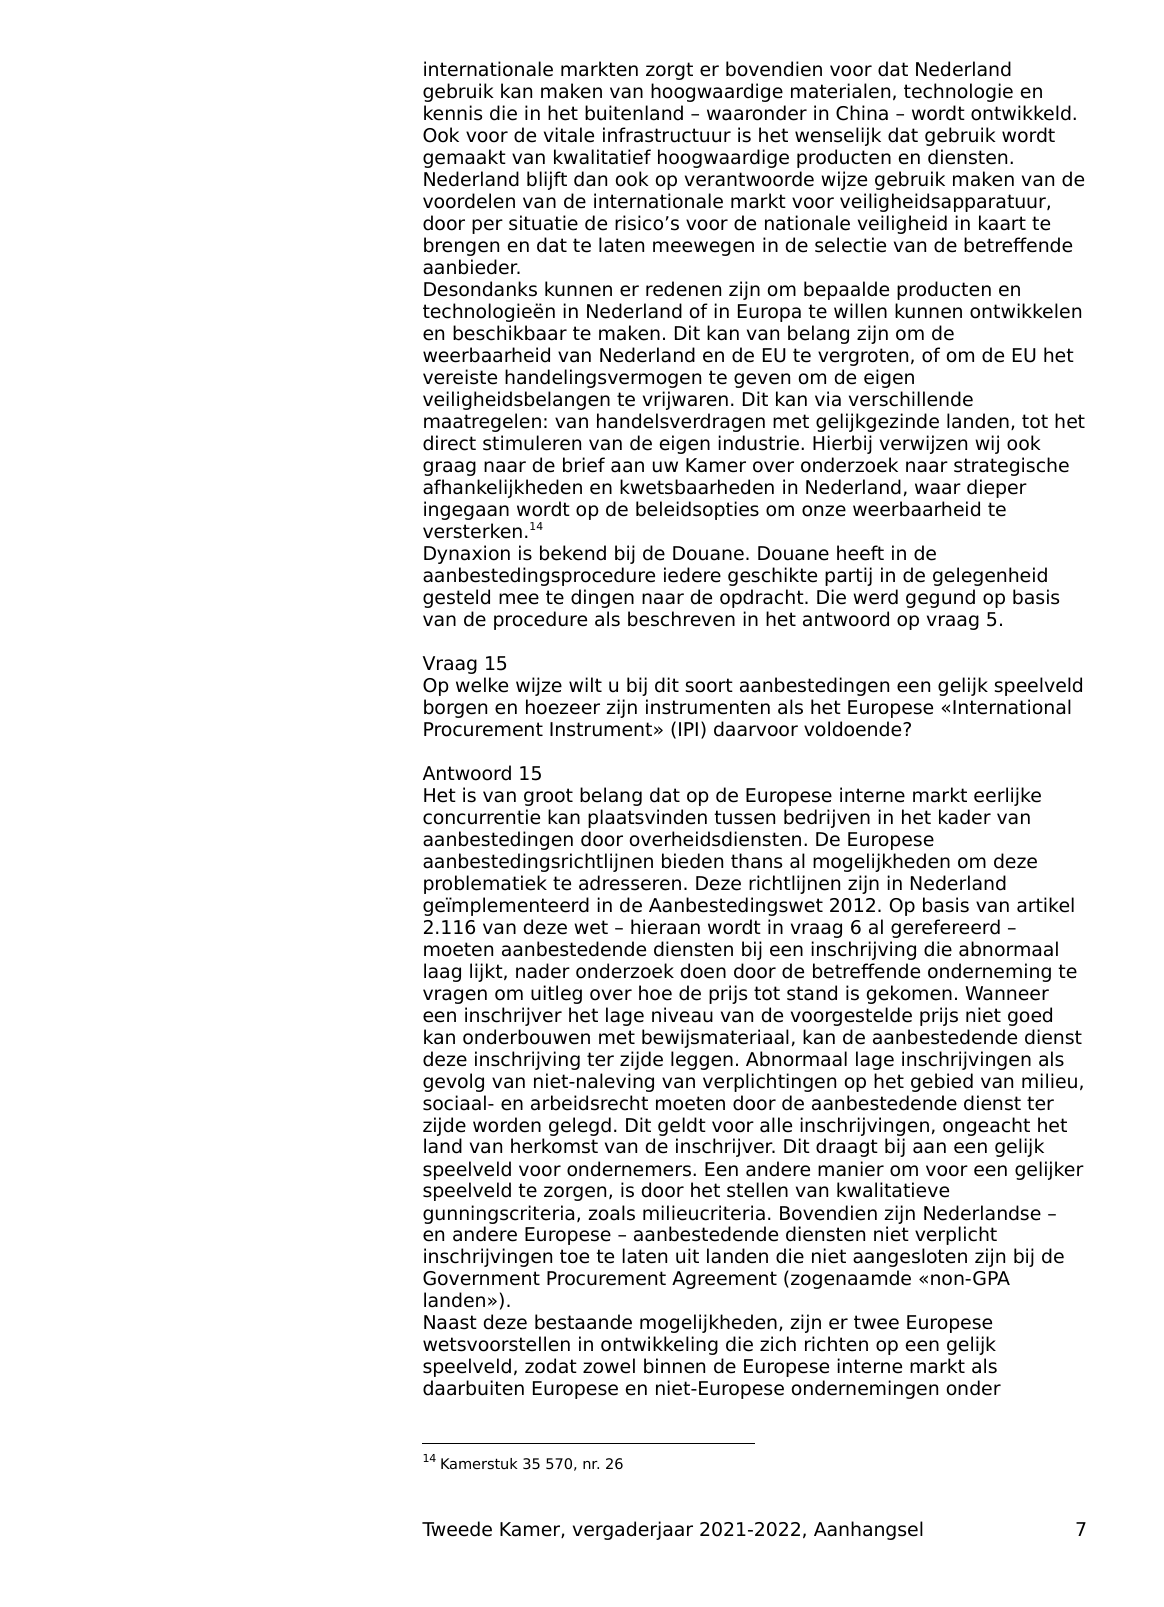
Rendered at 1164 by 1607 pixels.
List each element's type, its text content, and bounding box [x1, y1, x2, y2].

text Naast deze bestaande mogelijkheden, zijn er twee Europese wetsvoorstellen in ontwikkeling die zich richten op een gelijk speelveld, zodat zowel binnen de Europese interne markt als daarbuiten Europese en niet-Europese ondernemingen onder [422, 1312, 1087, 1400]
text internationale markten zorgt er bovendien voor dat Nederland gebruik kan maken van hoogwaardige materialen, technologie en kennis die in het buitenland – waaronder in China – wordt ontwikkeld. Ook voor de vitale infrastructuur is het wenselijk dat gebruik wordt gemaakt van kwalitatief hoogwaardige producten en diensten. Nederland blijft dan ook op verantwoorde wijze gebruik maken van de voordelen van de internationale markt voor veiligheidsapparatuur, door per situatie de risico’s voor de nationale veiligheid in kaart te brengen en dat te laten meewegen in de selectie van de betreffende aanbieder. [422, 59, 1087, 279]
text Dynaxion is bekend bij de Douane. Douane heeft in de aanbestedingsprocedure iedere geschikte partij in de gelegenheid gesteld mee te dingen naar de opdracht. Die werd gegund op basis van de procedure als beschreven in het antwoord op vraag 5. [422, 543, 1087, 631]
text Desondanks kunnen er redenen zijn om bepaalde producten en technologieën in Nederland of in Europa te willen kunnen ontwikkelen en beschikbaar te maken. Dit kan van belang zijn om de weerbaarheid van Nederland en de EU te vergroten, of om de EU het vereiste handelingsvermogen te geven om de eigen veiligheidsbelangen te vrijwaren. Dit kan via verschillende maatregelen: van handelsverdragen met gelijkgezinde landen, tot het direct stimuleren van de eigen industrie. Hierbij verwijzen wij ook graag naar de brief aan uw Kamer over onderzoek naar strategische afhankelijkheden en kwetsbaarheden in Nederland, waar dieper ingegaan wordt op de beleidsopties om onze weerbaarheid te versterken. [422, 279, 1087, 543]
text Het is van groot belang dat op de Europese interne markt eerlijke concurrentie kan plaatsvinden tussen bedrijven in het kader van aanbestedingen door overheidsdiensten. De Europese aanbestedingsrichtlijnen bieden thans al mogelijkheden om deze problematiek te adresseren. Deze richtlijnen zijn in Nederland geïmplementeerd in de Aanbestedingswet 2012. Op basis van artikel 2.116 van deze wet – hieraan wordt in vraag 6 al gerefereerd – moeten aanbestedende diensten bij een inschrijving die abnormaal laag lijkt, nader onderzoek doen door de betreffende onderneming te vragen om uitleg over hoe de prijs tot stand is gekomen. Wanneer een inschrijver het lage niveau van de voorgestelde prijs niet goed kan onderbouwen met bewijsmateriaal, kan de aanbestedende dienst deze inschrijving ter zijde leggen. Abnormaal lage inschrijvingen als gevolg van niet-naleving van verplichtingen op het gebied van milieu, sociaal- en arbeidsrecht moeten door de aanbestedende dienst ter zijde worden gelegd. Dit geldt voor alle inschrijvingen, ongeacht het land van herkomst van de inschrijver. Dit draagt bij aan een gelijk speelveld voor ondernemers. Een andere manier om voor een gelijker speelveld te zorgen, is door het stellen van kwalitatieve gunningscriteria, zoals milieucriteria. Bovendien zijn Nederlandse – en andere Europese – aanbestedende diensten niet verplicht inschrijvingen toe te laten uit landen die niet aangesloten zijn bij de Government Procurement Agreement (zogenaamde «non-GPA landen»). [422, 785, 1087, 1312]
text Op welke wijze wilt u bij dit soort aanbestedingen een gelijk speelveld borgen en hoezeer zijn instrumenten als het Europese «International Procurement Instrument» (IPI) daarvoor voldoende? [422, 675, 1087, 741]
text Antwoord 15 [422, 763, 1087, 785]
text Vraag 15 [422, 653, 1087, 675]
text Kamerstuk 35 570, nr. 26 [422, 1452, 1087, 1474]
